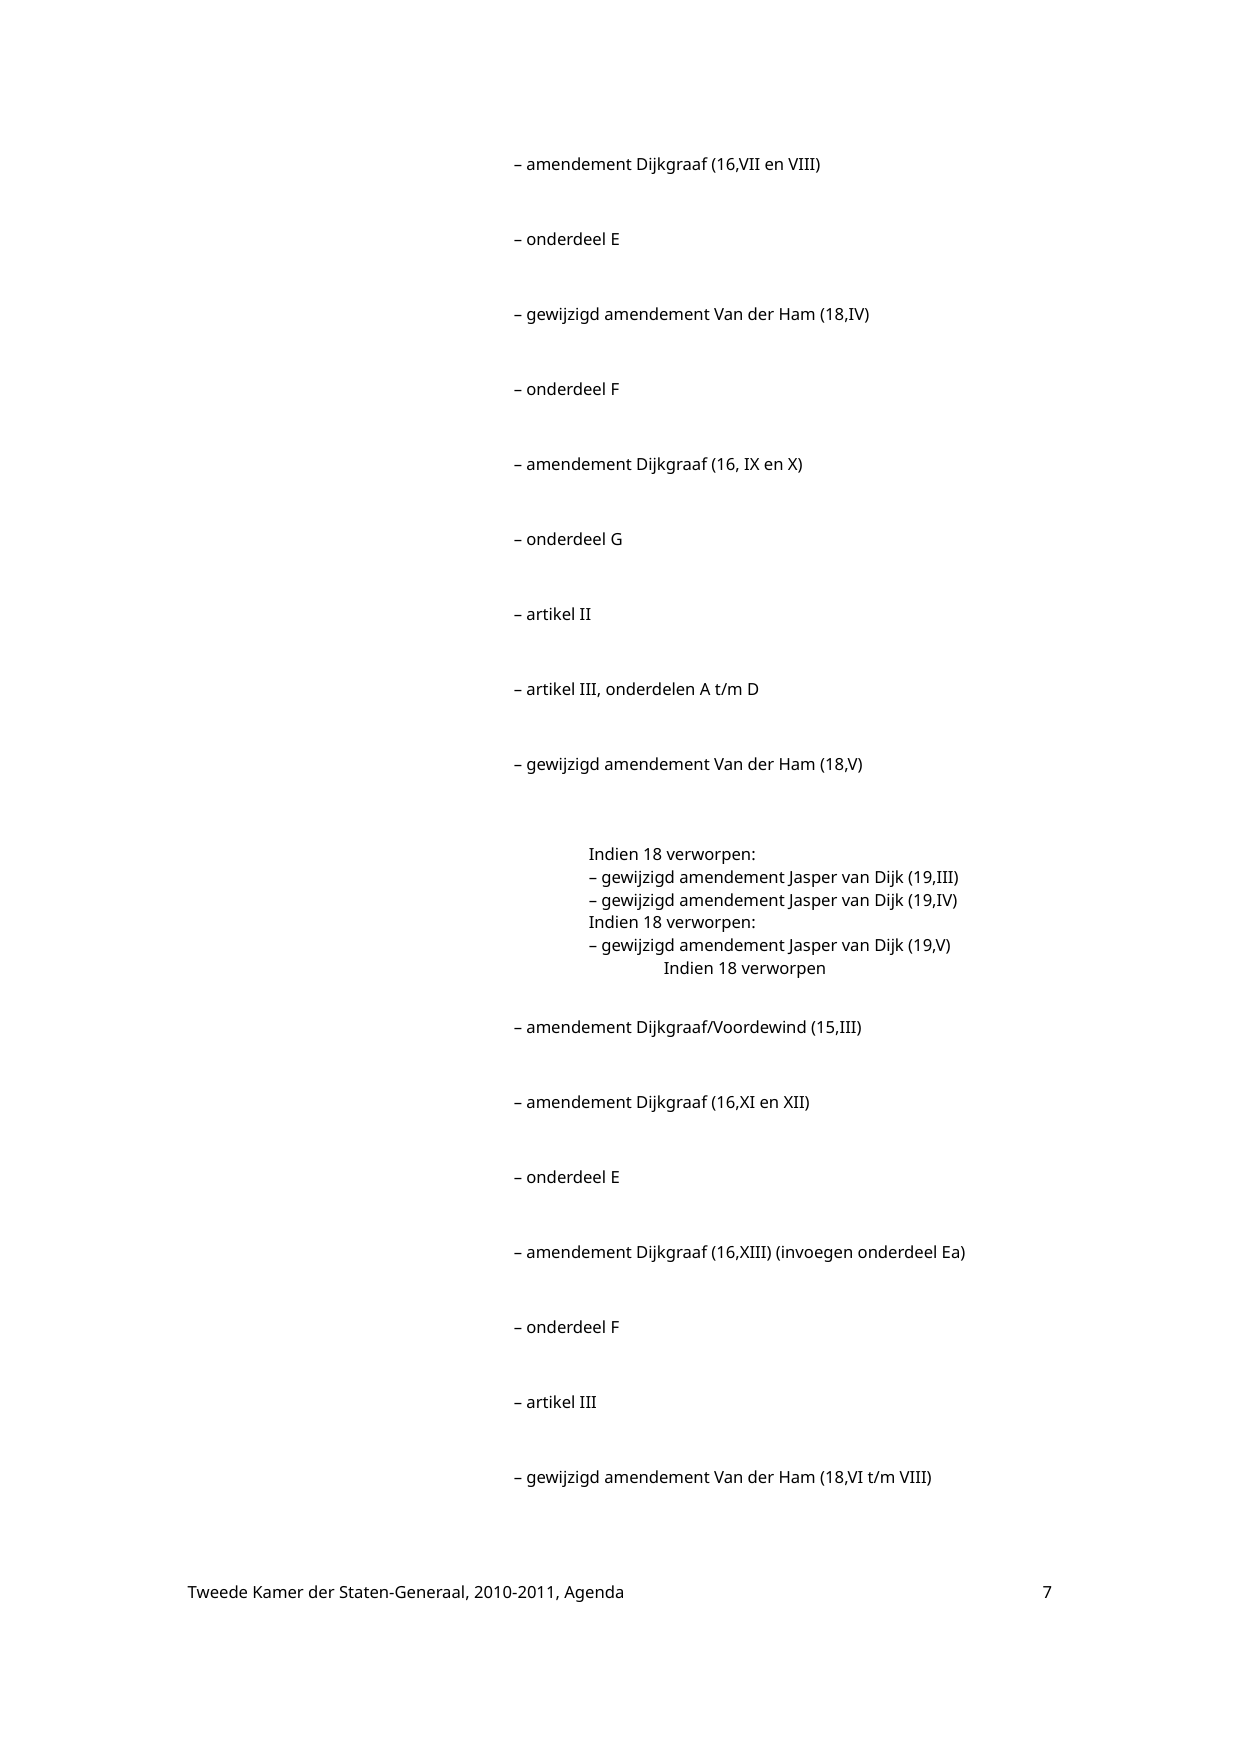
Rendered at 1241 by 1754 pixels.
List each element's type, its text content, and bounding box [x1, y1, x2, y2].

table_cell [188, 1462, 490, 1537]
table_cell – onderdeel E [510, 225, 1053, 300]
table_cell – artikel III [510, 1387, 1053, 1462]
table_cell [188, 750, 490, 825]
table_cell – amendement Dijkgraaf (16,XI en XII) [510, 1087, 1053, 1162]
table_cell [188, 675, 490, 750]
table_cell [188, 600, 490, 675]
table_cell [490, 525, 510, 600]
table_cell [490, 1237, 510, 1312]
table_cell [490, 1312, 510, 1387]
table_cell [188, 225, 490, 300]
table_cell [490, 825, 510, 1012]
table_cell [188, 1087, 490, 1162]
table_cell [188, 300, 490, 375]
table_cell [490, 1162, 510, 1237]
table_cell – onderdeel E [510, 1162, 1053, 1237]
table_cell [490, 675, 510, 750]
table_cell [188, 450, 490, 525]
table_cell [188, 375, 490, 450]
table_cell – amendement Dijkgraaf (16, IX en X) [510, 450, 1053, 525]
table_cell [490, 450, 510, 525]
table_cell [490, 225, 510, 300]
table_cell – onderdeel G [510, 525, 1053, 600]
table_cell – onderdeel F [510, 1312, 1053, 1387]
table_cell – gewijzigd amendement Van der Ham (18,V) [510, 750, 1053, 825]
table_cell [490, 1087, 510, 1162]
table_cell [490, 1012, 510, 1087]
table_cell – onderdeel F [510, 375, 1053, 450]
table_cell – gewijzigd amendement Van der Ham (18,IV) [510, 300, 1053, 375]
table_cell [188, 1387, 490, 1462]
table_cell [188, 1162, 490, 1237]
table_cell [490, 150, 510, 225]
table_cell [490, 750, 510, 825]
table_cell [490, 375, 510, 450]
table_cell – artikel III, onderdelen A t/m D [510, 675, 1053, 750]
table_cell Indien 18 verworpen: – gewijzigd amendement Jasper van Dijk (19,III) – gewijzigd amendement Jasper van Dijk (19,IV) Indien 18 verworpen: – gewijzigd amendement Jasper van Dijk (19,V) Indien 18 verworpen [510, 825, 1053, 1012]
table_cell [490, 1462, 510, 1537]
table_cell – artikel II [510, 600, 1053, 675]
table_cell [490, 300, 510, 375]
table_cell [188, 525, 490, 600]
table_cell [188, 1237, 490, 1312]
table_cell – gewijzigd amendement Van der Ham (18,VI t/m VIII) [510, 1462, 1053, 1537]
table_cell – amendement Dijkgraaf (16,VII en VIII) [510, 150, 1053, 225]
table_cell – amendement Dijkgraaf/Voordewind (15,III) [510, 1012, 1053, 1087]
table_cell [188, 1312, 490, 1387]
table_cell [490, 600, 510, 675]
table_cell [188, 1012, 490, 1087]
table_cell [188, 150, 490, 225]
table_cell – amendement Dijkgraaf (16,XIII) (invoegen onderdeel Ea) [510, 1237, 1053, 1312]
table_cell [490, 1387, 510, 1462]
table_cell [188, 825, 490, 1012]
